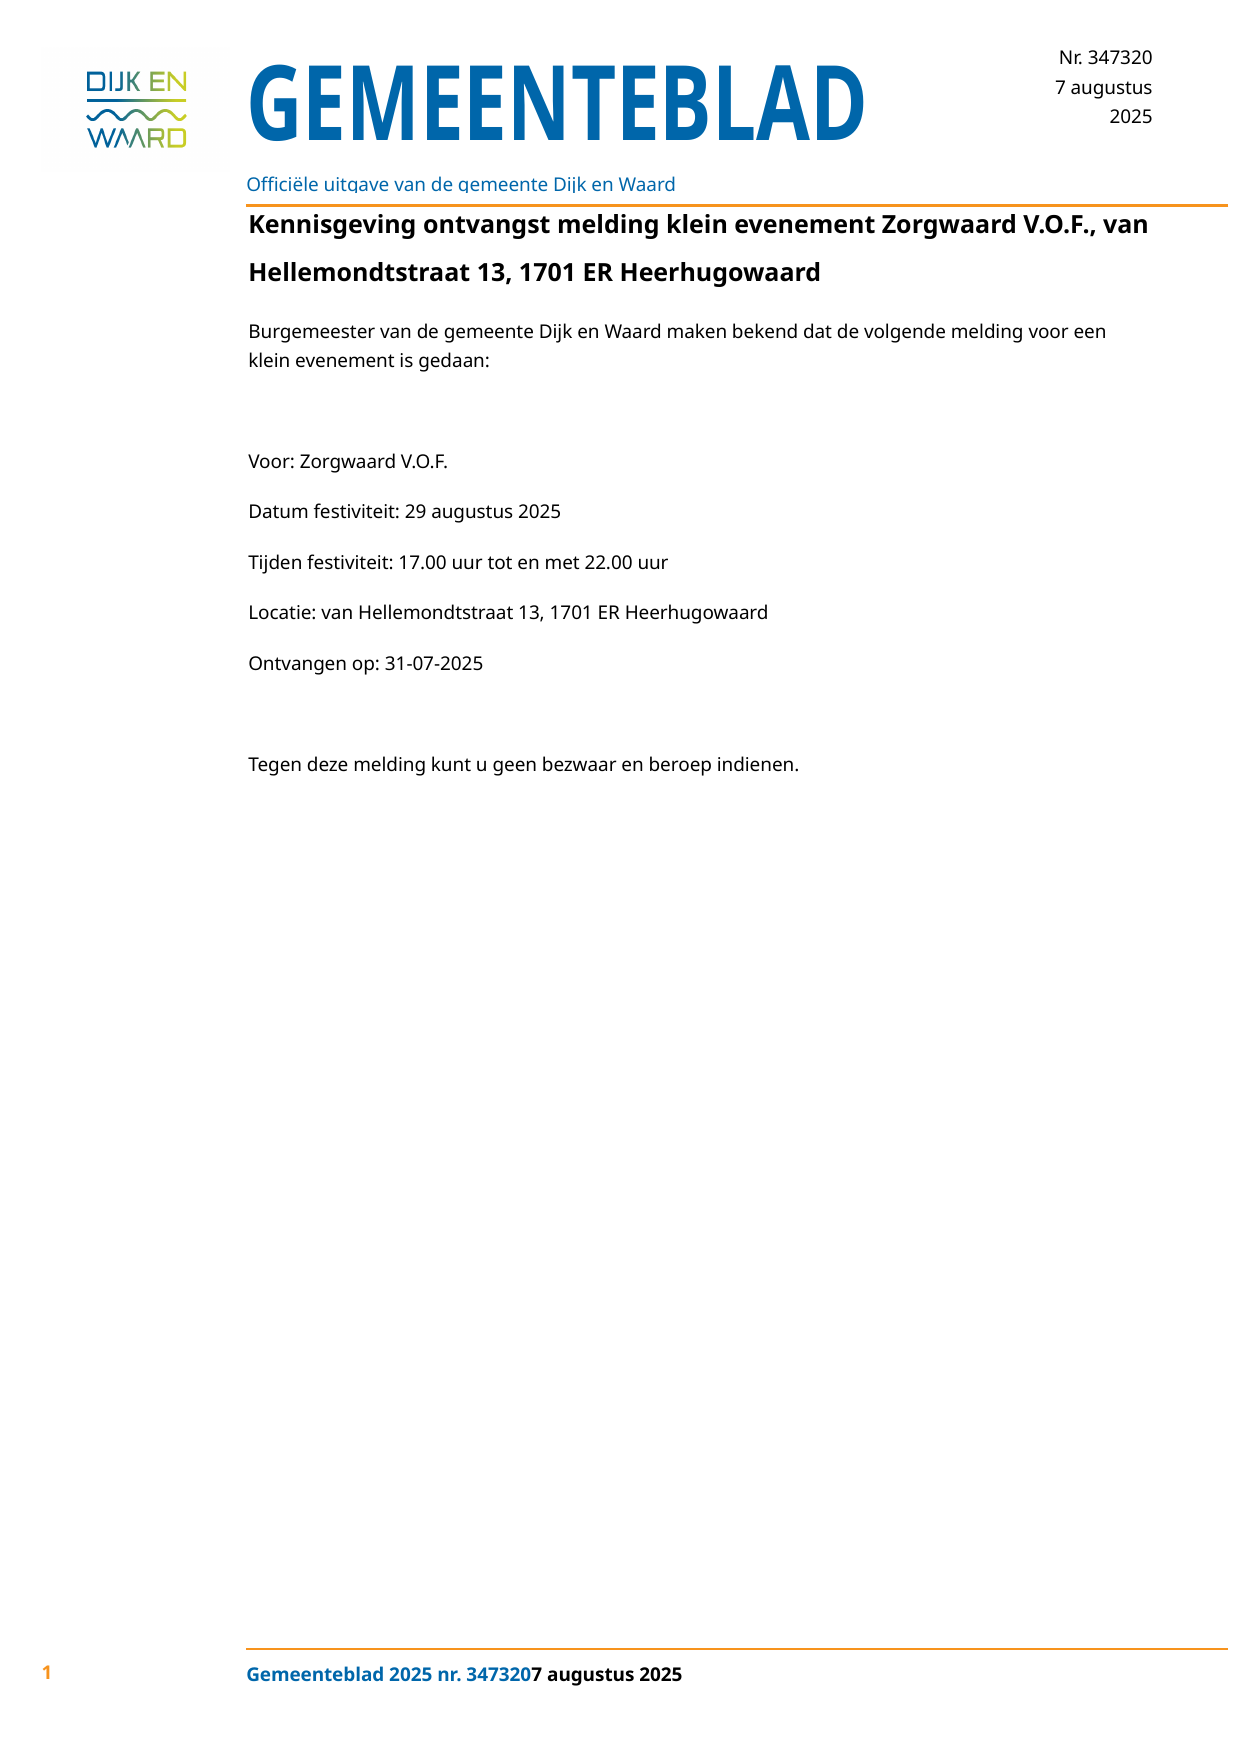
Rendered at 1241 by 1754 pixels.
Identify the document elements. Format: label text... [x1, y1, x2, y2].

text Datum festiviteit: 29 augustus 2025 [248, 499, 1152, 524]
text Locatie: van Hellemondtstraat 13, 1701 ER Heerhugowaard [248, 599, 1152, 625]
text Tijden festiviteit: 17.00 uur tot en met 22.00 uur [248, 549, 1152, 575]
text Kennisgeving ontvangst melding klein evenement Zorgwaard V.O.F., van Hellemondtstraat 13, 1701 ER Heerhugowaard [248, 207, 1152, 288]
text Ontvangen op: 31-07-2025 [248, 650, 1152, 676]
text Tegen deze melding kunt u geen bezwaar en beroep indienen. [248, 751, 1152, 777]
text Burgemeester van de gemeente Dijk en Waard maken bekend dat de volgende melding voor een klein evenement is gedaan: [248, 318, 1152, 373]
text Voor: Zorgwaard V.O.F. [248, 448, 1152, 474]
picture [41, 47, 231, 172]
